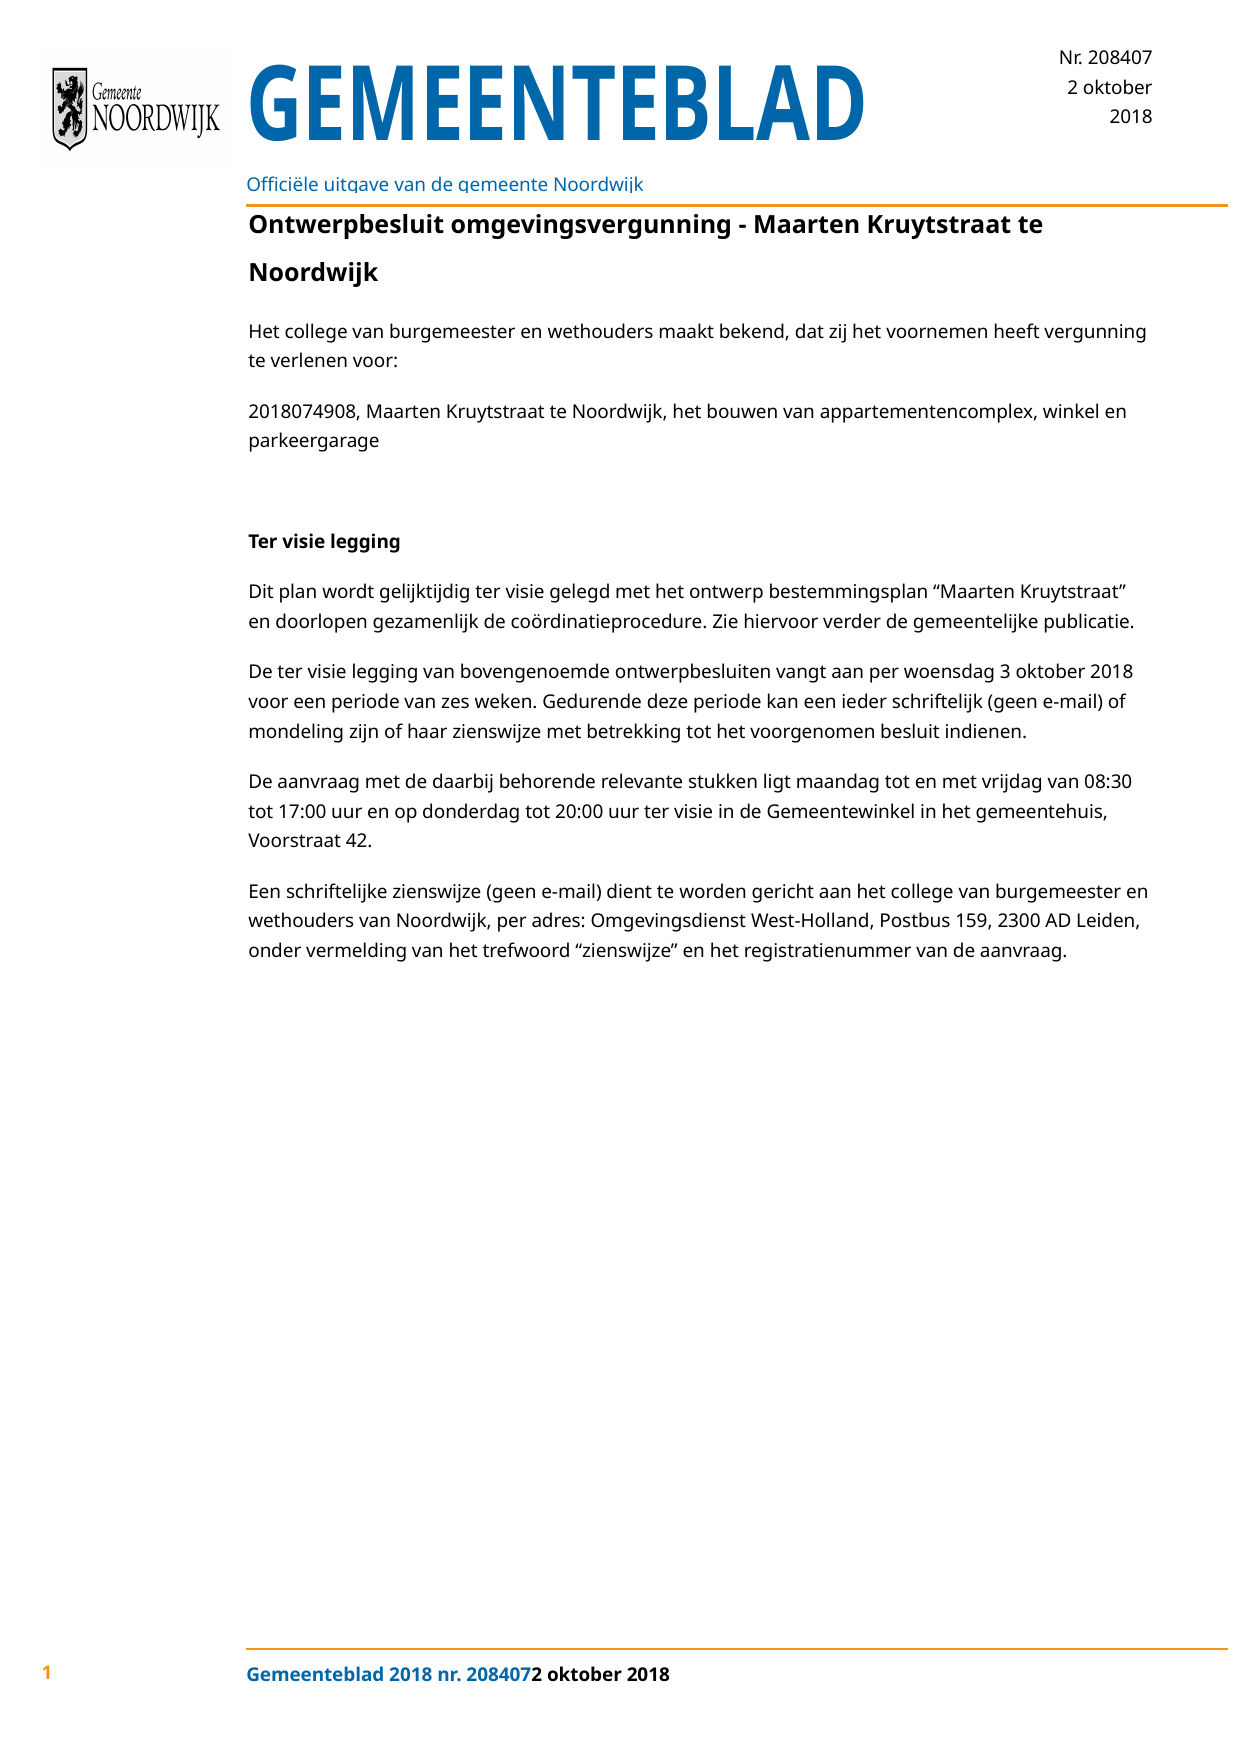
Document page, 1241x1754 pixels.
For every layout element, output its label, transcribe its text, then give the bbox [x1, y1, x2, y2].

text De ter visie legging van bovengenoemde ontwerpbesluiten vangt aan per woensdag 3 oktober 2018 voor een periode van zes weken. Gedurende deze periode kan een ieder schriftelijk (geen e-mail) of mondeling zijn of haar zienswijze met betrekking tot het voorgenomen besluit indienen. [248, 659, 1152, 744]
text Ter visie legging [248, 528, 1152, 554]
text Dit plan wordt gelijktijdig ter visie gelegd met het ontwerp bestemmingsplan “Maarten Kruytstraat” en doorlopen gezamenlijk de coördinatieprocedure. Zie hiervoor verder de gemeentelijke publicatie. [248, 579, 1152, 634]
picture [41, 47, 231, 172]
text Ontwerpbesluit omgevingsvergunning - Maarten Kruytstraat te Noordwijk [248, 207, 1152, 288]
text Het college van burgemeester en wethouders maakt bekend, dat zij het voornemen heeft vergunning te verlenen voor: [248, 318, 1152, 373]
text Een schriftelijke zienswijze (geen e-mail) dient te worden gericht aan het college van burgemeester en wethouders van Noordwijk, per adres: Omgevingsdienst West-Holland, Postbus 159, 2300 AD Leiden, onder vermelding van het trefwoord “zienswijze” en het registratienummer van de aanvraag. [248, 878, 1152, 963]
text De aanvraag met de daarbij behorende relevante stukken ligt maandag tot en met vrijdag van 08:30 tot 17:00 uur en op donderdag tot 20:00 uur ter visie in de Gemeentewinkel in het gemeentehuis, Voorstraat 42. [248, 768, 1152, 853]
text 2018074908, Maarten Kruytstraat te Noordwijk, het bouwen van appartementencomplex, winkel en parkeergarage [248, 398, 1152, 453]
